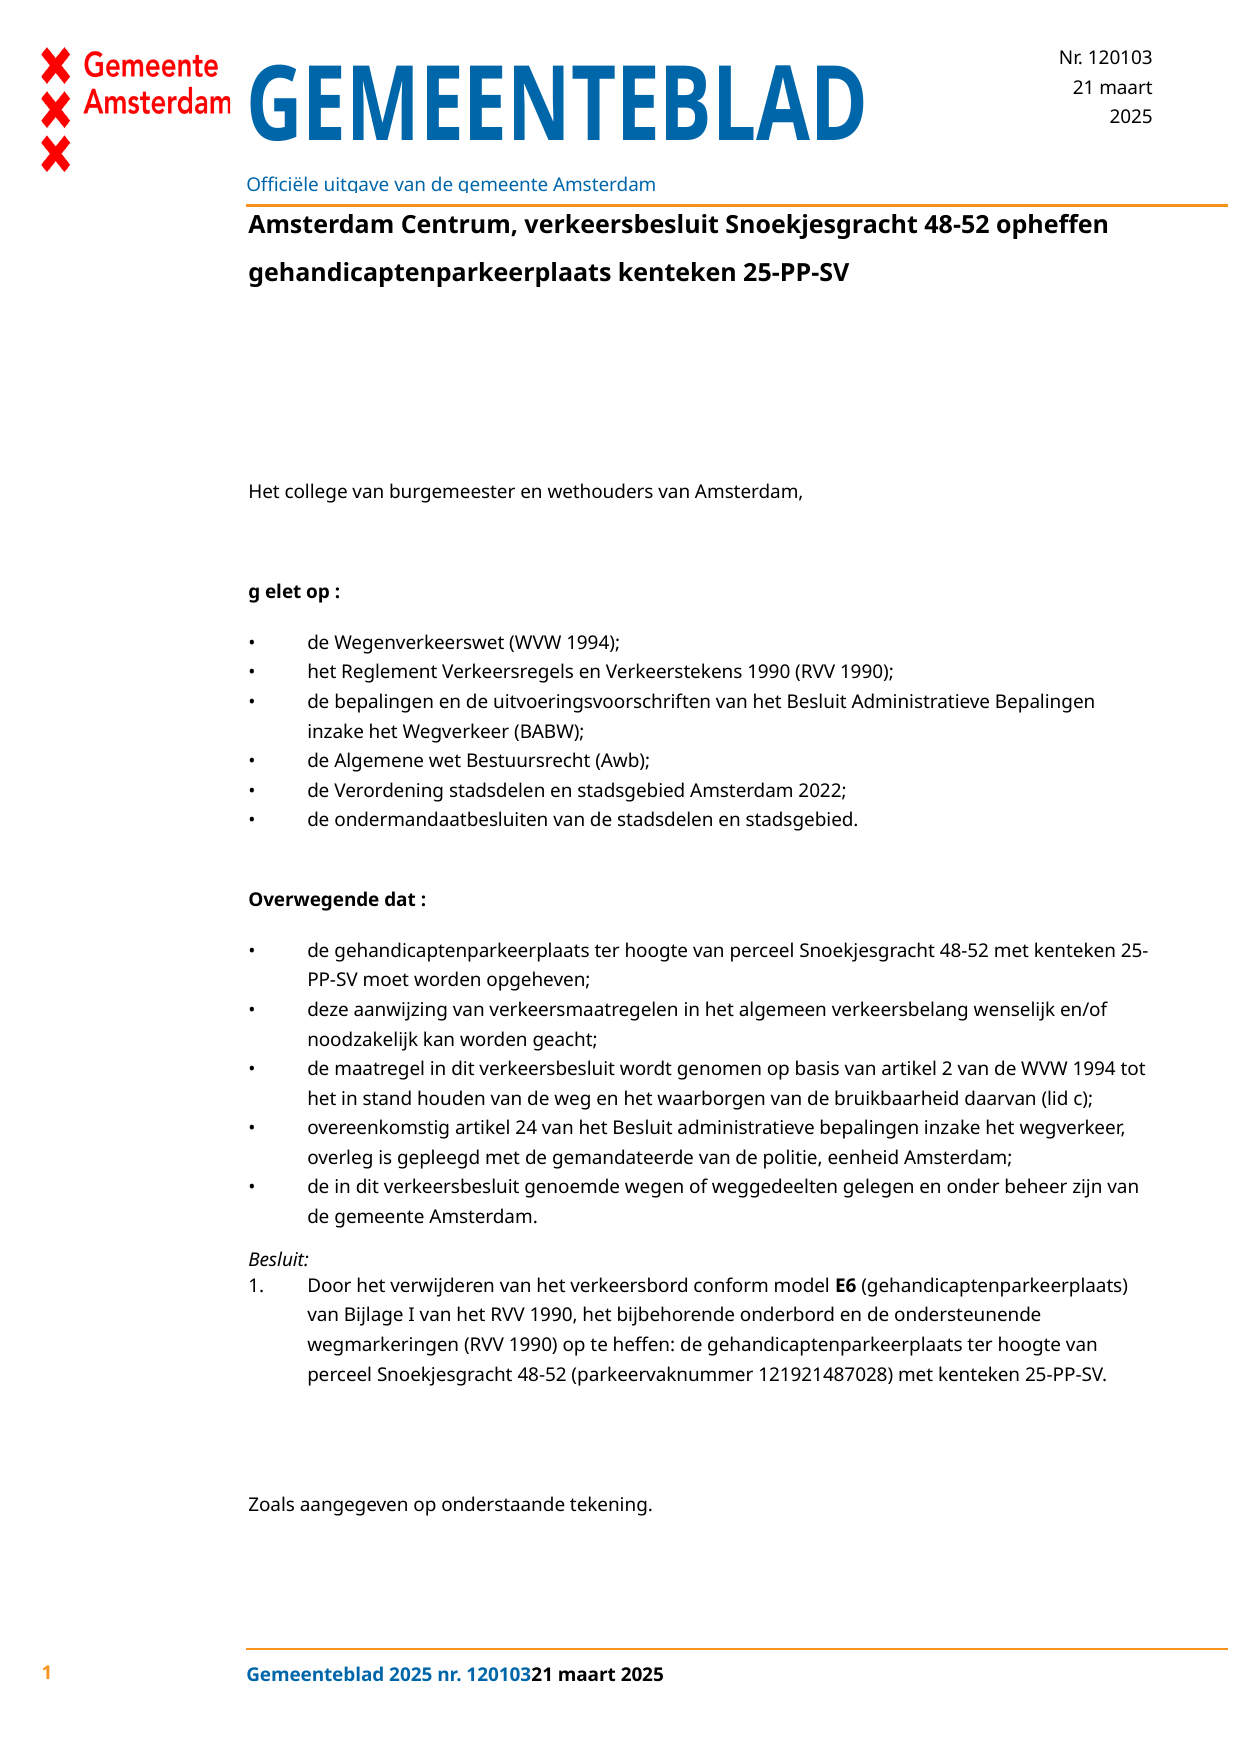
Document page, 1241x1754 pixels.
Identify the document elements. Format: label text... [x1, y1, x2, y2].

list overeenkomstig artikel 24 van het Besluit administratieve bepalingen inzake het wegverkeer, overleg is gepleegd met de gemandateerde van de politie, eenheid Amsterdam; [248, 1114, 1152, 1170]
text g elet op : [248, 579, 1152, 604]
list de bepalingen en de uitvoeringsvoorschriften van het Besluit Administratieve Bepalingen inzake het Wegverkeer (BABW); [248, 688, 1152, 743]
list deze aanwijzing van verkeersmaatregelen in het algemeen verkeersbelang wenselijk en/of noodzakelijk kan worden geacht; [248, 996, 1152, 1051]
text Besluit: [248, 1246, 1152, 1272]
list de Algemene wet Bestuursrecht (Awb); [248, 747, 1152, 773]
list het Reglement Verkeersregels en Verkeerstekens 1990 (RVV 1990); [248, 659, 1152, 684]
text Zoals aangegeven op onderstaande tekening. [248, 1491, 1152, 1517]
list de maatregel in dit verkeersbesluit wordt genomen op basis van artikel 2 van de WVW 1994 tot het in stand houden van de weg en het waarborgen van de bruikbaarheid daarvan (lid c); [248, 1055, 1152, 1111]
list de Wegenverkeerswet (WVW 1994); [248, 629, 1152, 655]
list de Verordening stadsdelen en stadsgebied Amsterdam 2022; [248, 777, 1152, 803]
list de ondermandaatbesluiten van de stadsdelen en stadsgebied. [248, 807, 1152, 832]
text Overwegende dat : [248, 887, 1152, 912]
list Door het verwijderen van het verkeersbord conform model E6 (gehandicaptenparkeerplaats) van Bijlage I van het RVV 1990, het bijbehorende onderbord en de ondersteunende wegmarkeringen (RVV 1990) op te heffen: de gehandicaptenparkeerplaats ter hoogte van perceel Snoekjesgracht 48-52 (parkeervaknummer 121921487028) met kenteken 25-PP-SV. [248, 1272, 1152, 1387]
list de gehandicaptenparkeerplaats ter hoogte van perceel Snoekjesgracht 48-52 met kenteken 25-PP-SV moet worden opgeheven; [248, 937, 1152, 992]
text Amsterdam Centrum, verkeersbesluit Snoekjesgracht 48-52 opheffen gehandicaptenparkeerplaats kenteken 25-PP-SV [248, 207, 1152, 288]
list de in dit verkeersbesluit genoemde wegen of weggedeelten gelegen en onder beheer zijn van de gemeente Amsterdam. [248, 1174, 1152, 1229]
picture [41, 47, 231, 172]
text Het college van burgemeester en wethouders van Amsterdam, [248, 478, 1152, 503]
